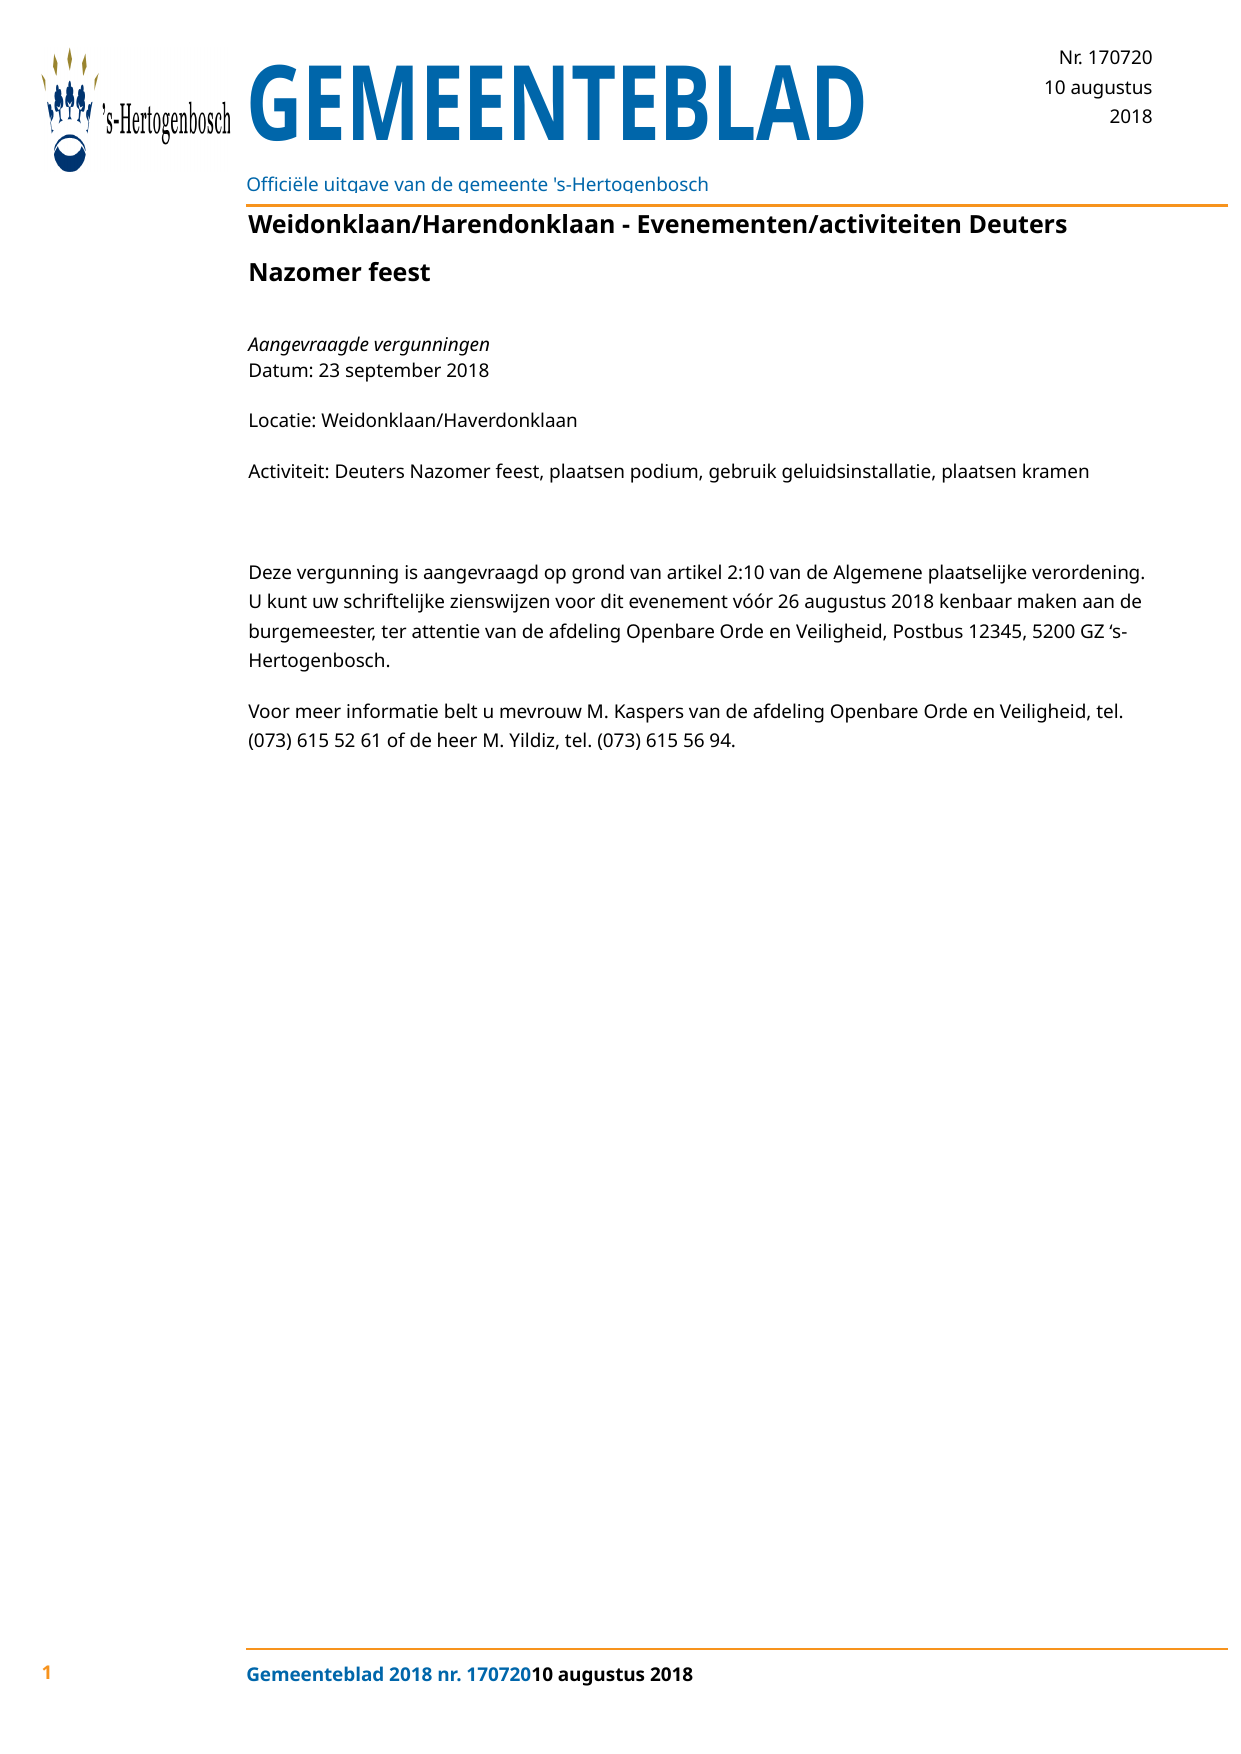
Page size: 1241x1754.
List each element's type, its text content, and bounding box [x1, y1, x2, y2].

text Datum: 23 september 2018 [248, 357, 1152, 383]
picture [41, 47, 231, 172]
text Activiteit: Deuters Nazomer feest, plaatsen podium, gebruik geluidsinstallatie, plaatsen kramen [248, 458, 1152, 484]
text Weidonklaan/Harendonklaan - Evenementen/activiteiten Deuters Nazomer feest [248, 207, 1152, 288]
text Aangevraagde vergunningen [248, 331, 1152, 357]
text Deze vergunning is aangevraagd op grond van artikel 2:10 van de Algemene plaatselijke verordening. U kunt uw schriftelijke zienswijzen voor dit evenement vóór 26 augustus 2018 kenbaar maken aan de burgemeester, ter attentie van de afdeling Openbare Orde en Veiligheid, Postbus 12345, 5200 GZ ‘s-Hertogenbosch. [248, 559, 1152, 673]
text Locatie: Weidonklaan/Haverdonklaan [248, 408, 1152, 433]
text Voor meer informatie belt u mevrouw M. Kaspers van de afdeling Openbare Orde en Veiligheid, tel. (073) 615 52 61 of de heer M. Yildiz, tel. (073) 615 56 94. [248, 698, 1152, 753]
